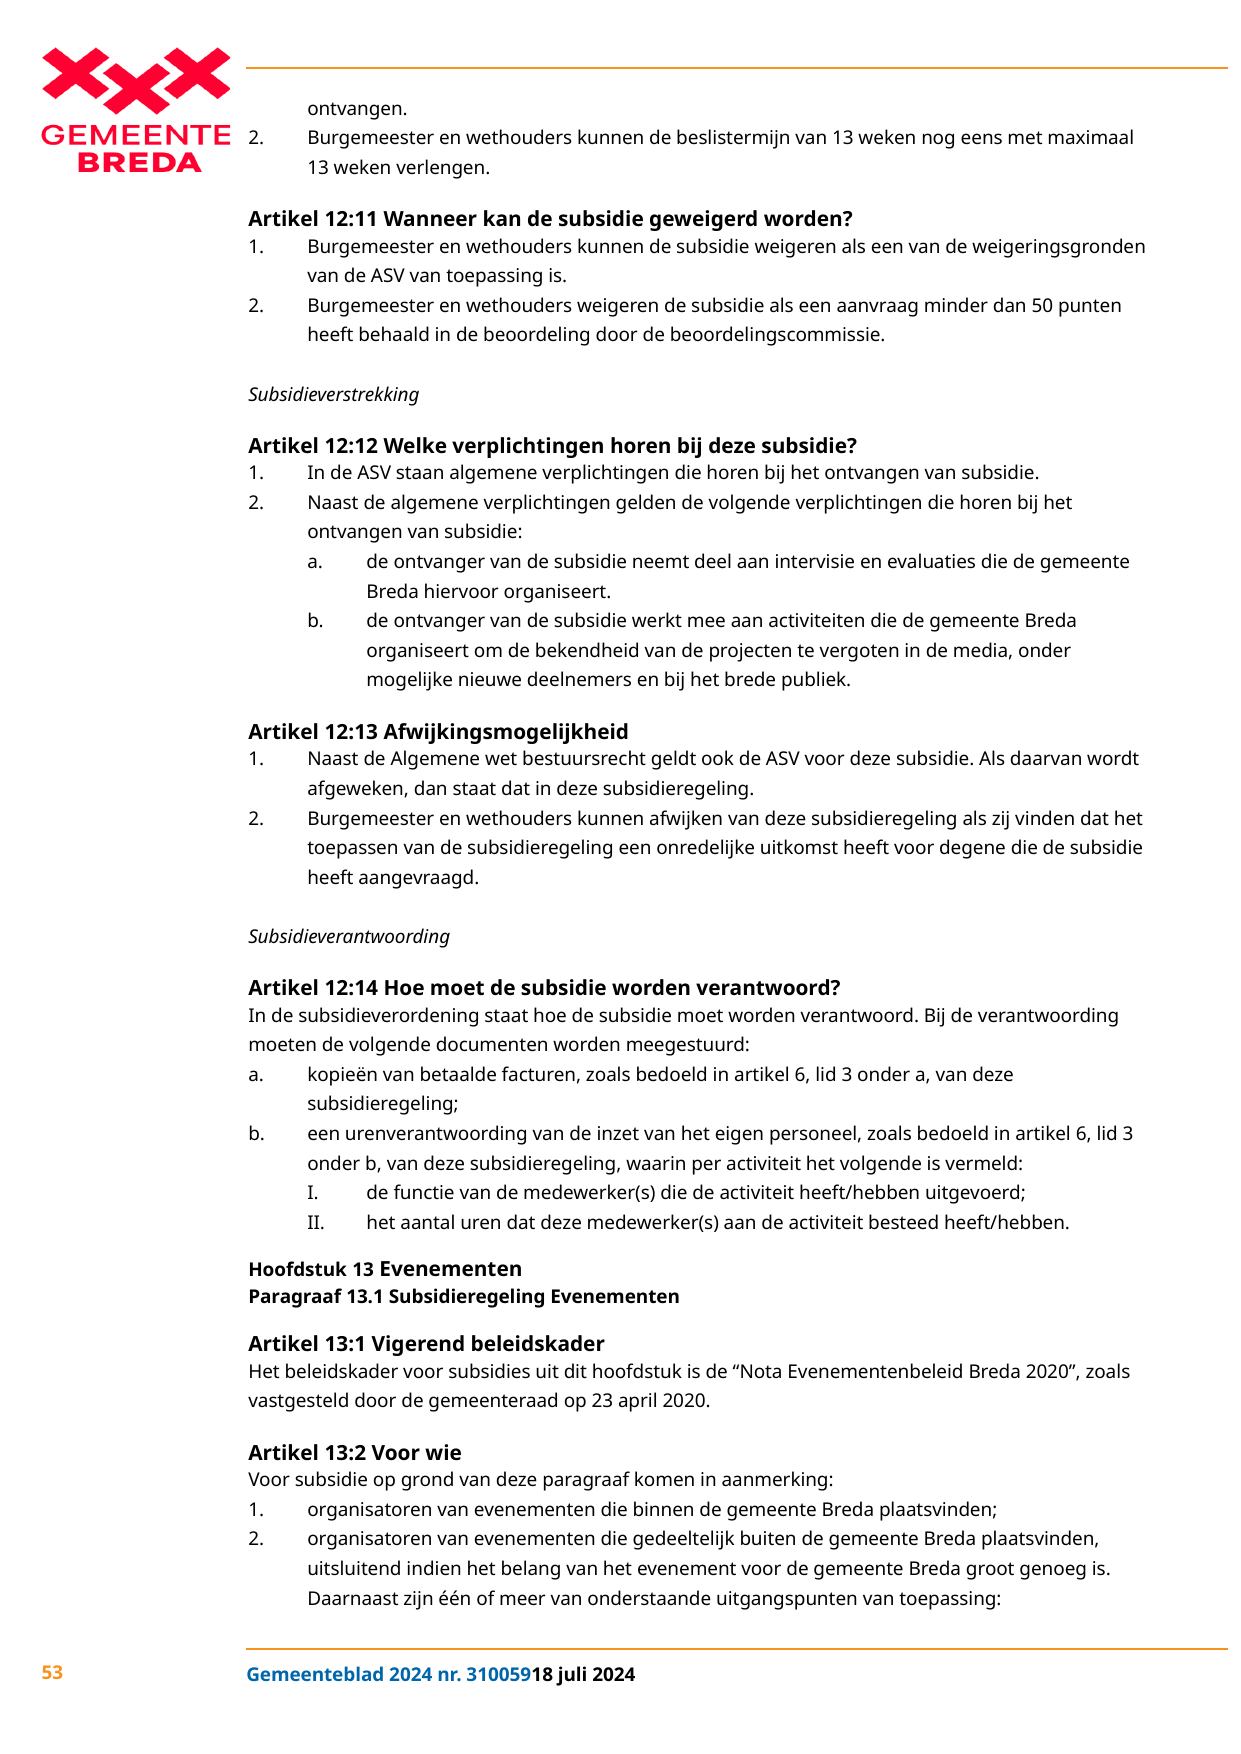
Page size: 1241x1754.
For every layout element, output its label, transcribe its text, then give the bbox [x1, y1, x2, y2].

text Hoofdstuk 13 Evenementen [248, 1254, 1152, 1283]
list Naast de algemene verplichtingen gelden de volgende verplichtingen die horen bij het ontvangen van subsidie: [248, 489, 1152, 544]
list Burgemeester en wethouders kunnen afwijken van deze subsidieregeling als zij vinden dat het toepassen van de subsidieregeling een onredelijke uitkomst heeft voor degene die de subsidie heeft aangevraagd. [248, 805, 1152, 889]
text Artikel 12:14 Hoe moet de subsidie worden verantwoord? [248, 973, 1152, 1002]
list organisatoren van evenementen die gedeeltelijk buiten de gemeente Breda plaatsvinden, uitsluitend indien het belang van het evenement voor de gemeente Breda groot genoeg is. Daarnaast zijn één of meer van onderstaande uitgangspunten van toepassing: [248, 1526, 1152, 1611]
text Voor subsidie op grond van deze paragraaf komen in aanmerking: [248, 1466, 1152, 1492]
list de functie van de medewerker(s) die de activiteit heeft/hebben uitgevoerd; [307, 1179, 1152, 1205]
list de ontvanger van de subsidie neemt deel aan intervisie en evaluaties die de gemeente Breda hiervoor organiseert. [307, 548, 1152, 604]
text Artikel 12:13 Afwijkingsmogelijkheid [248, 717, 1152, 746]
list kopieën van betaalde facturen, zoals bedoeld in artikel 6, lid 3 onder a, van deze subsidieregeling; [248, 1061, 1152, 1116]
list ontvangen. [248, 95, 1152, 121]
text In de subsidieverordening staat hoe de subsidie moet worden verantwoord. Bij de verantwoording moeten de volgende documenten worden meegestuurd: [248, 1002, 1152, 1057]
list een urenverantwoording van de inzet van het eigen personeel, zoals bedoeld in artikel 6, lid 3 onder b, van deze subsidieregeling, waarin per activiteit het volgende is vermeld: [248, 1120, 1152, 1176]
picture [41, 47, 231, 172]
text Artikel 12:12 Welke verplichtingen horen bij deze subsidie? [248, 431, 1152, 459]
text Subsidieverstrekking [248, 381, 1152, 406]
list Burgemeester en wethouders kunnen de beslistermijn van 13 weken nog eens met maximaal 13 weken verlengen. [248, 124, 1152, 180]
text Subsidieverantwoording [248, 923, 1152, 949]
text Artikel 12:11 Wanneer kan de subsidie geweigerd worden? [248, 204, 1152, 233]
list Burgemeester en wethouders weigeren de subsidie als een aanvraag minder dan 50 punten heeft behaald in de beoordeling door de beoordelingscommissie. [248, 292, 1152, 347]
text Het beleidskader voor subsidies uit dit hoofdstuk is de “Nota Evenementenbeleid Breda 2020”, zoals vastgesteld door de gemeenteraad op 23 april 2020. [248, 1358, 1152, 1413]
text Artikel 13:1 Vigerend beleidskader [248, 1329, 1152, 1358]
list organisatoren van evenementen die binnen de gemeente Breda plaatsvinden; [248, 1496, 1152, 1522]
text Paragraaf 13.1 Subsidieregeling Evenementen [248, 1283, 1152, 1309]
text Artikel 13:2 Voor wie [248, 1438, 1152, 1466]
list de ontvanger van de subsidie werkt mee aan activiteiten die de gemeente Breda organiseert om de bekendheid van de projecten te vergoten in de media, onder mogelijke nieuwe deelnemers en bij het brede publiek. [307, 607, 1152, 692]
list Naast de Algemene wet bestuursrecht geldt ook de ASV voor deze subsidie. Als daarvan wordt afgeweken, dan staat dat in deze subsidieregeling. [248, 746, 1152, 801]
list het aantal uren dat deze medewerker(s) aan de activiteit besteed heeft/hebben. [307, 1209, 1152, 1235]
list Burgemeester en wethouders kunnen de subsidie weigeren als een van de weigeringsgronden van de ASV van toepassing is. [248, 233, 1152, 288]
list In de ASV staan algemene verplichtingen die horen bij het ontvangen van subsidie. [248, 459, 1152, 485]
